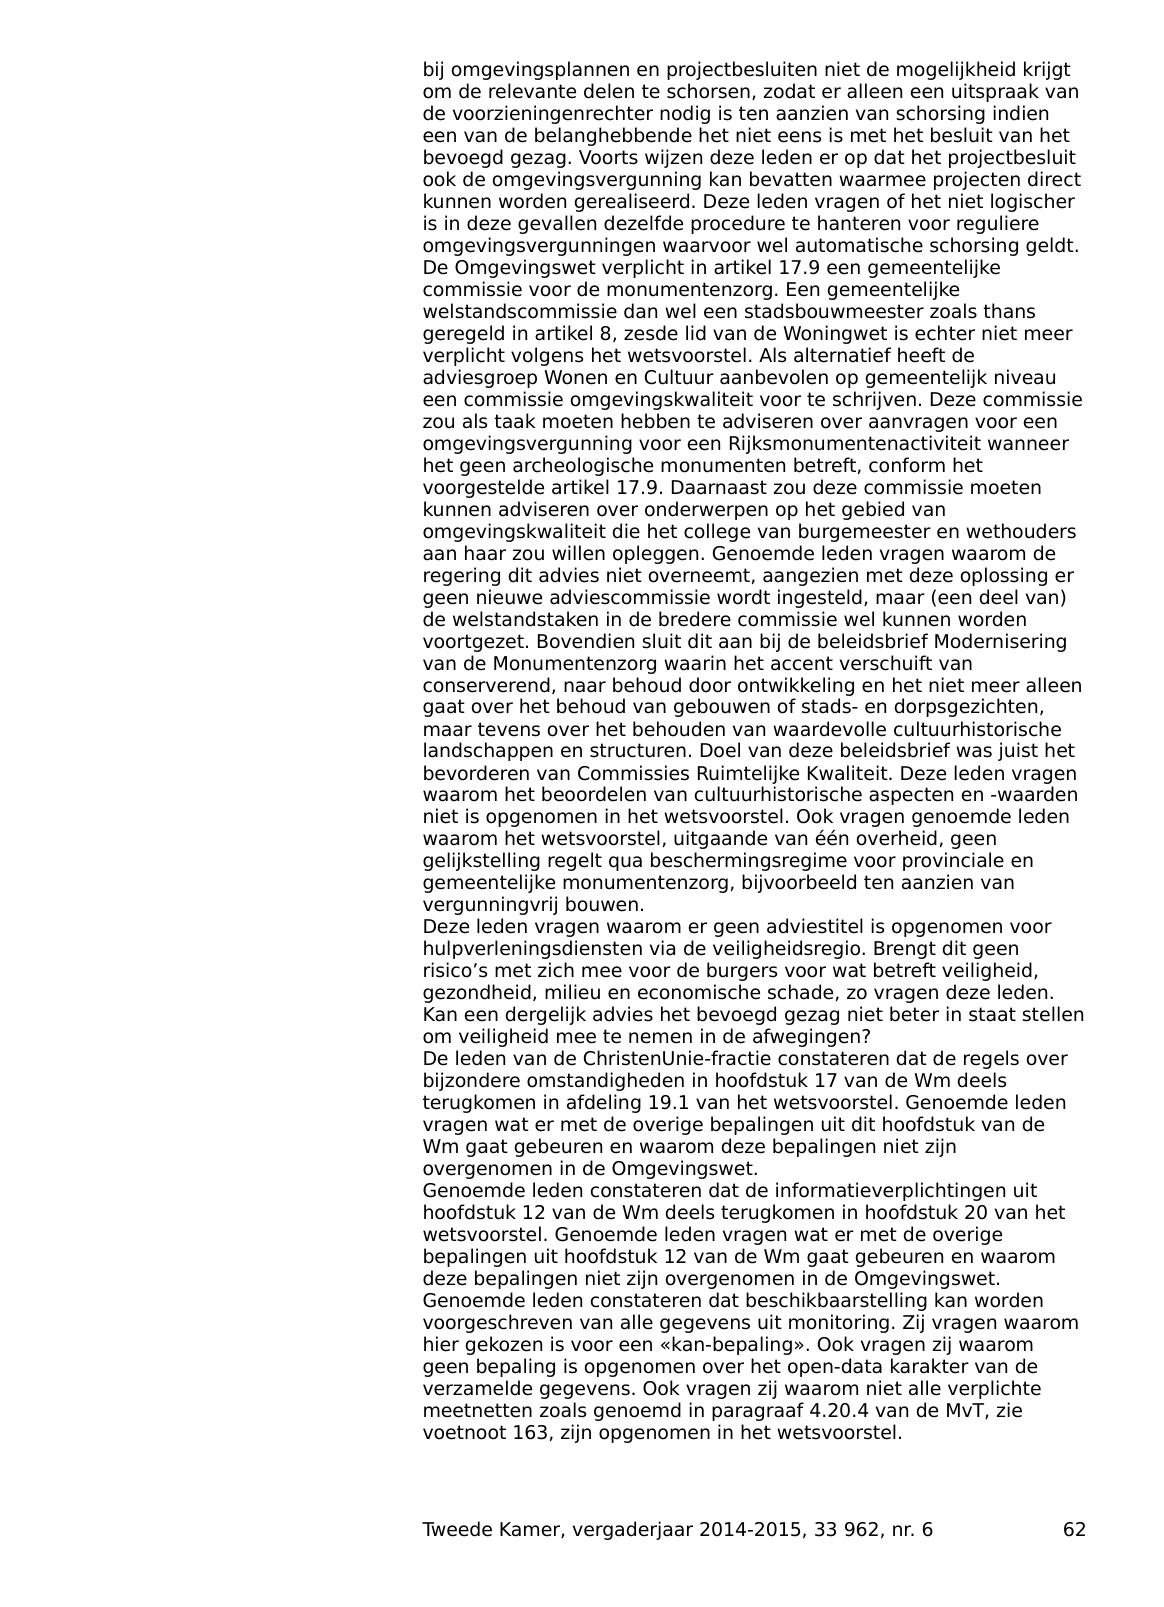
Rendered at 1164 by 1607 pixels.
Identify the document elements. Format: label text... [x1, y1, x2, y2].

text De Omgevingswet verplicht in artikel 17.9 een gemeentelijke commissie voor de monumentenzorg. Een gemeentelijke welstandscommissie dan wel een stadsbouwmeester zoals thans geregeld in artikel 8, zesde lid van de Woningwet is echter niet meer verplicht volgens het wetsvoorstel. Als alternatief heeft de adviesgroep Wonen en Cultuur aanbevolen op gemeentelijk niveau een commissie omgevingskwaliteit voor te schrijven. Deze commissie zou als taak moeten hebben te adviseren over aanvragen voor een omgevingsvergunning voor een Rijksmonumentenactiviteit wanneer het geen archeologische monumenten betreft, conform het voorgestelde artikel 17.9. Daarnaast zou deze commissie moeten kunnen adviseren over onderwerpen op het gebied van omgevingskwaliteit die het college van burgemeester en wethouders aan haar zou willen opleggen. Genoemde leden vragen waarom de regering dit advies niet overneemt, aangezien met deze oplossing er geen nieuwe adviescommissie wordt ingesteld, maar (een deel van) de welstandstaken in de bredere commissie wel kunnen worden voortgezet. Bovendien sluit dit aan bij de beleidsbrief Modernisering van de Monumentenzorg waarin het accent verschuift van conserverend, naar behoud door ontwikkeling en het niet meer alleen gaat over het behoud van gebouwen of stads- en dorpsgezichten, maar tevens over het behouden van waardevolle cultuurhistorische landschappen en structuren. Doel van deze beleidsbrief was juist het bevorderen van Commissies Ruimtelijke Kwaliteit. Deze leden vragen waarom het beoordelen van cultuurhistorische aspecten en -waarden niet is opgenomen in het wetsvoorstel. Ook vragen genoemde leden waarom het wetsvoorstel, uitgaande van één overheid, geen gelijkstelling regelt qua beschermingsregime voor provinciale en gemeentelijke monumentenzorg, bijvoorbeeld ten aanzien van vergunningvrij bouwen. [422, 257, 1087, 916]
text bij omgevingsplannen en projectbesluiten niet de mogelijkheid krijgt om de relevante delen te schorsen, zodat er alleen een uitspraak van de voorzieningenrechter nodig is ten aanzien van schorsing indien een van de belanghebbende het niet eens is met het besluit van het bevoegd gezag. Voorts wijzen deze leden er op dat het projectbesluit ook de omgevingsvergunning kan bevatten waarmee projecten direct kunnen worden gerealiseerd. Deze leden vragen of het niet logischer is in deze gevallen dezelfde procedure te hanteren voor reguliere omgevingsvergunningen waarvoor wel automatische schorsing geldt. [422, 59, 1087, 257]
text Genoemde leden constateren dat beschikbaarstelling kan worden voorgeschreven van alle gegevens uit monitoring. Zij vragen waarom hier gekozen is voor een «kan-bepaling». Ook vragen zij waarom geen bepaling is opgenomen over het open-data karakter van de verzamelde gegevens. Ook vragen zij waarom niet alle verplichte meetnetten zoals genoemd in paragraaf 4.20.4 van de MvT, zie voetnoot 163, zijn opgenomen in het wetsvoorstel. [422, 1290, 1087, 1444]
text Genoemde leden constateren dat de informatieverplichtingen uit hoofdstuk 12 van de Wm deels terugkomen in hoofdstuk 20 van het wetsvoorstel. Genoemde leden vragen wat er met de overige bepalingen uit hoofdstuk 12 van de Wm gaat gebeuren en waarom deze bepalingen niet zijn overgenomen in de Omgevingswet. [422, 1180, 1087, 1290]
text Deze leden vragen waarom er geen adviestitel is opgenomen voor hulpverleningsdiensten via de veiligheidsregio. Brengt dit geen risico’s met zich mee voor de burgers voor wat betreft veiligheid, gezondheid, milieu en economische schade, zo vragen deze leden. Kan een dergelijk advies het bevoegd gezag niet beter in staat stellen om veiligheid mee te nemen in de afwegingen? [422, 916, 1087, 1048]
text De leden van de ChristenUnie-fractie constateren dat de regels over bijzondere omstandigheden in hoofdstuk 17 van de Wm deels terugkomen in afdeling 19.1 van het wetsvoorstel. Genoemde leden vragen wat er met de overige bepalingen uit dit hoofdstuk van de Wm gaat gebeuren en waarom deze bepalingen niet zijn overgenomen in de Omgevingswet. [422, 1048, 1087, 1180]
